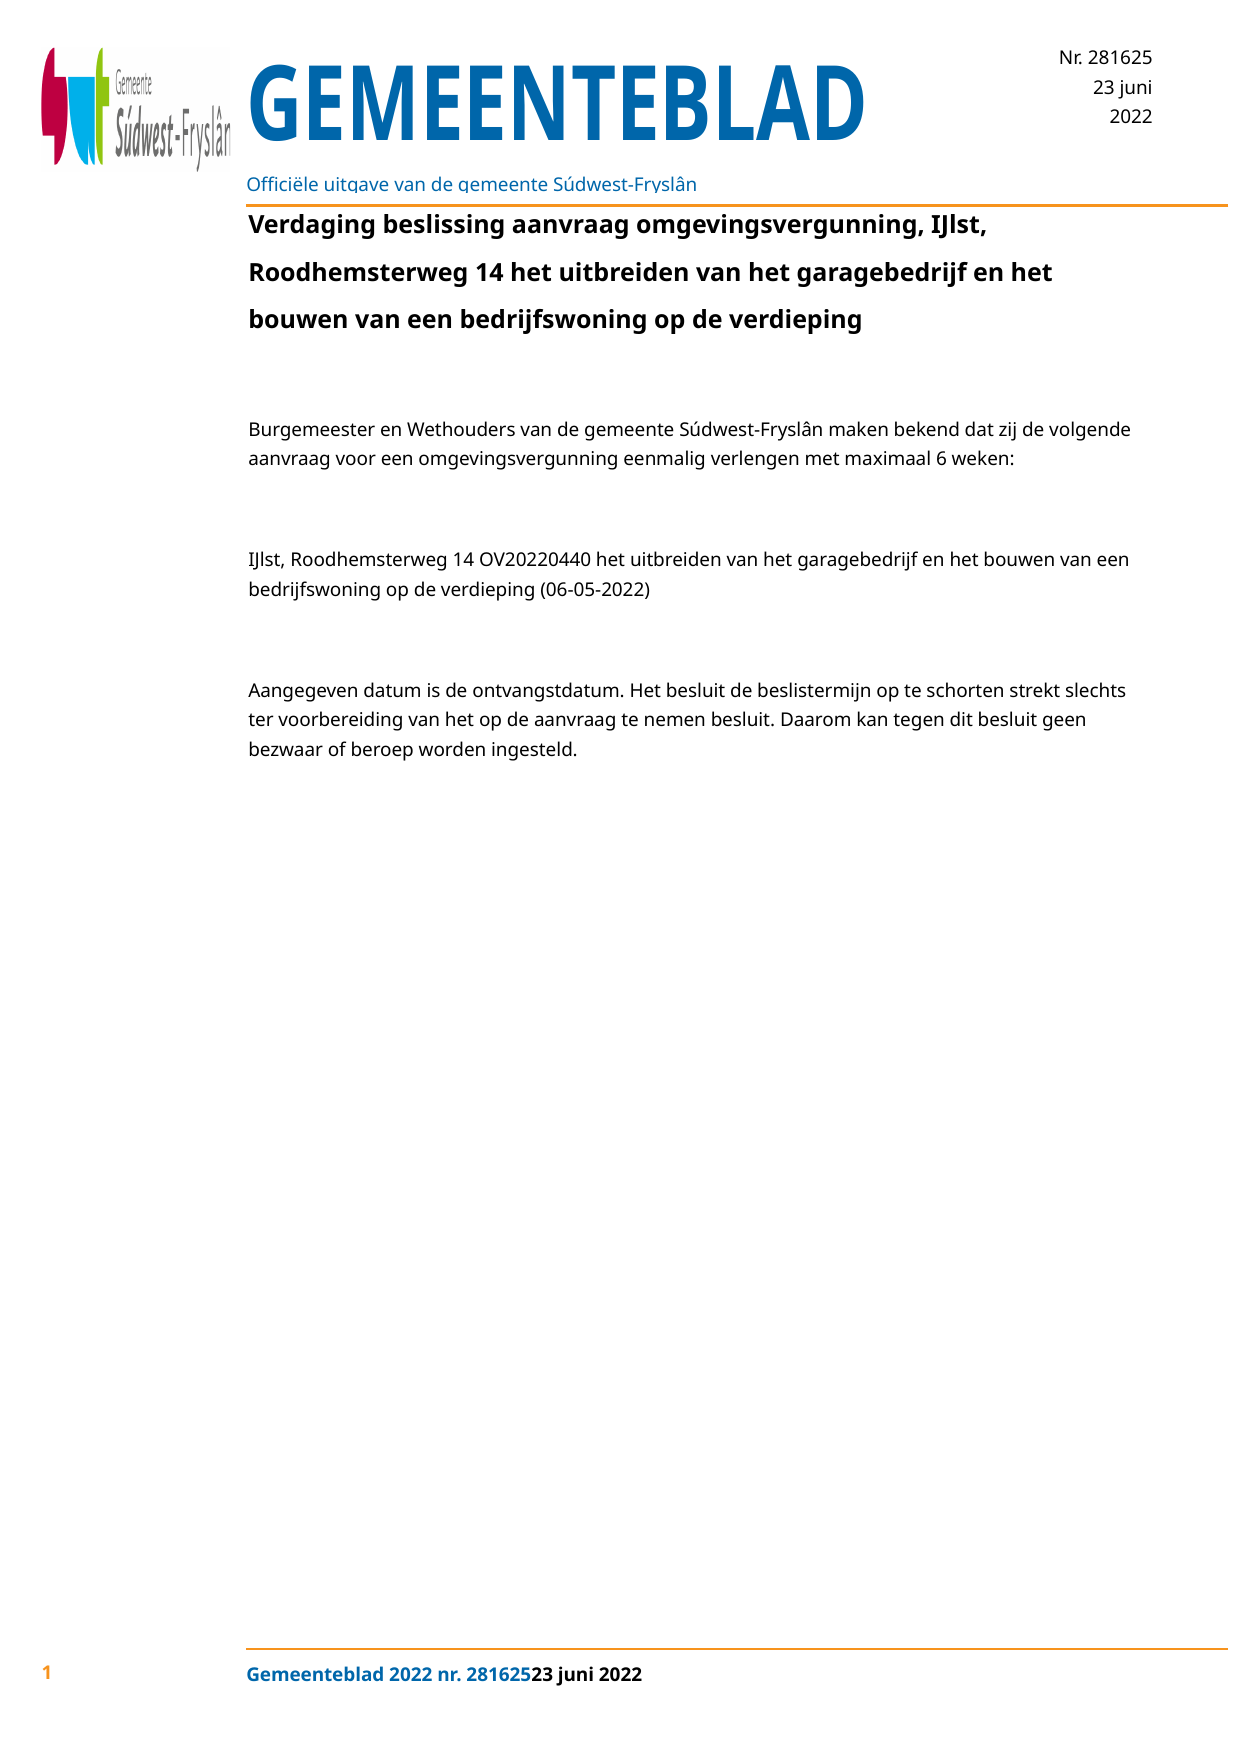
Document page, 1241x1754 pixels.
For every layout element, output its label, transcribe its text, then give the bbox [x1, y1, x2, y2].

text Aangegeven datum is de ontvangstdatum. Het besluit de beslistermijn op te schorten strekt slechts ter voorbereiding van het op de aanvraag te nemen besluit. Daarom kan tegen dit besluit geen bezwaar of beroep worden ingesteld. [248, 677, 1152, 762]
picture [41, 47, 231, 172]
text IJlst, Roodhemsterweg 14 OV20220440 het uitbreiden van het garagebedrijf en het bouwen van een bedrijfswoning op de verdieping (06-05-2022) [248, 546, 1152, 602]
text Verdaging beslissing aanvraag omgevingsvergunning, IJlst, Roodhemsterweg 14 het uitbreiden van het garagebedrijf en het bouwen van een bedrijfswoning op de verdieping [248, 207, 1152, 336]
text Burgemeester en Wethouders van de gemeente Súdwest-Fryslân maken bekend dat zij de volgende aanvraag voor een omgevingsvergunning eenmalig verlengen met maximaal 6 weken: [248, 416, 1152, 471]
